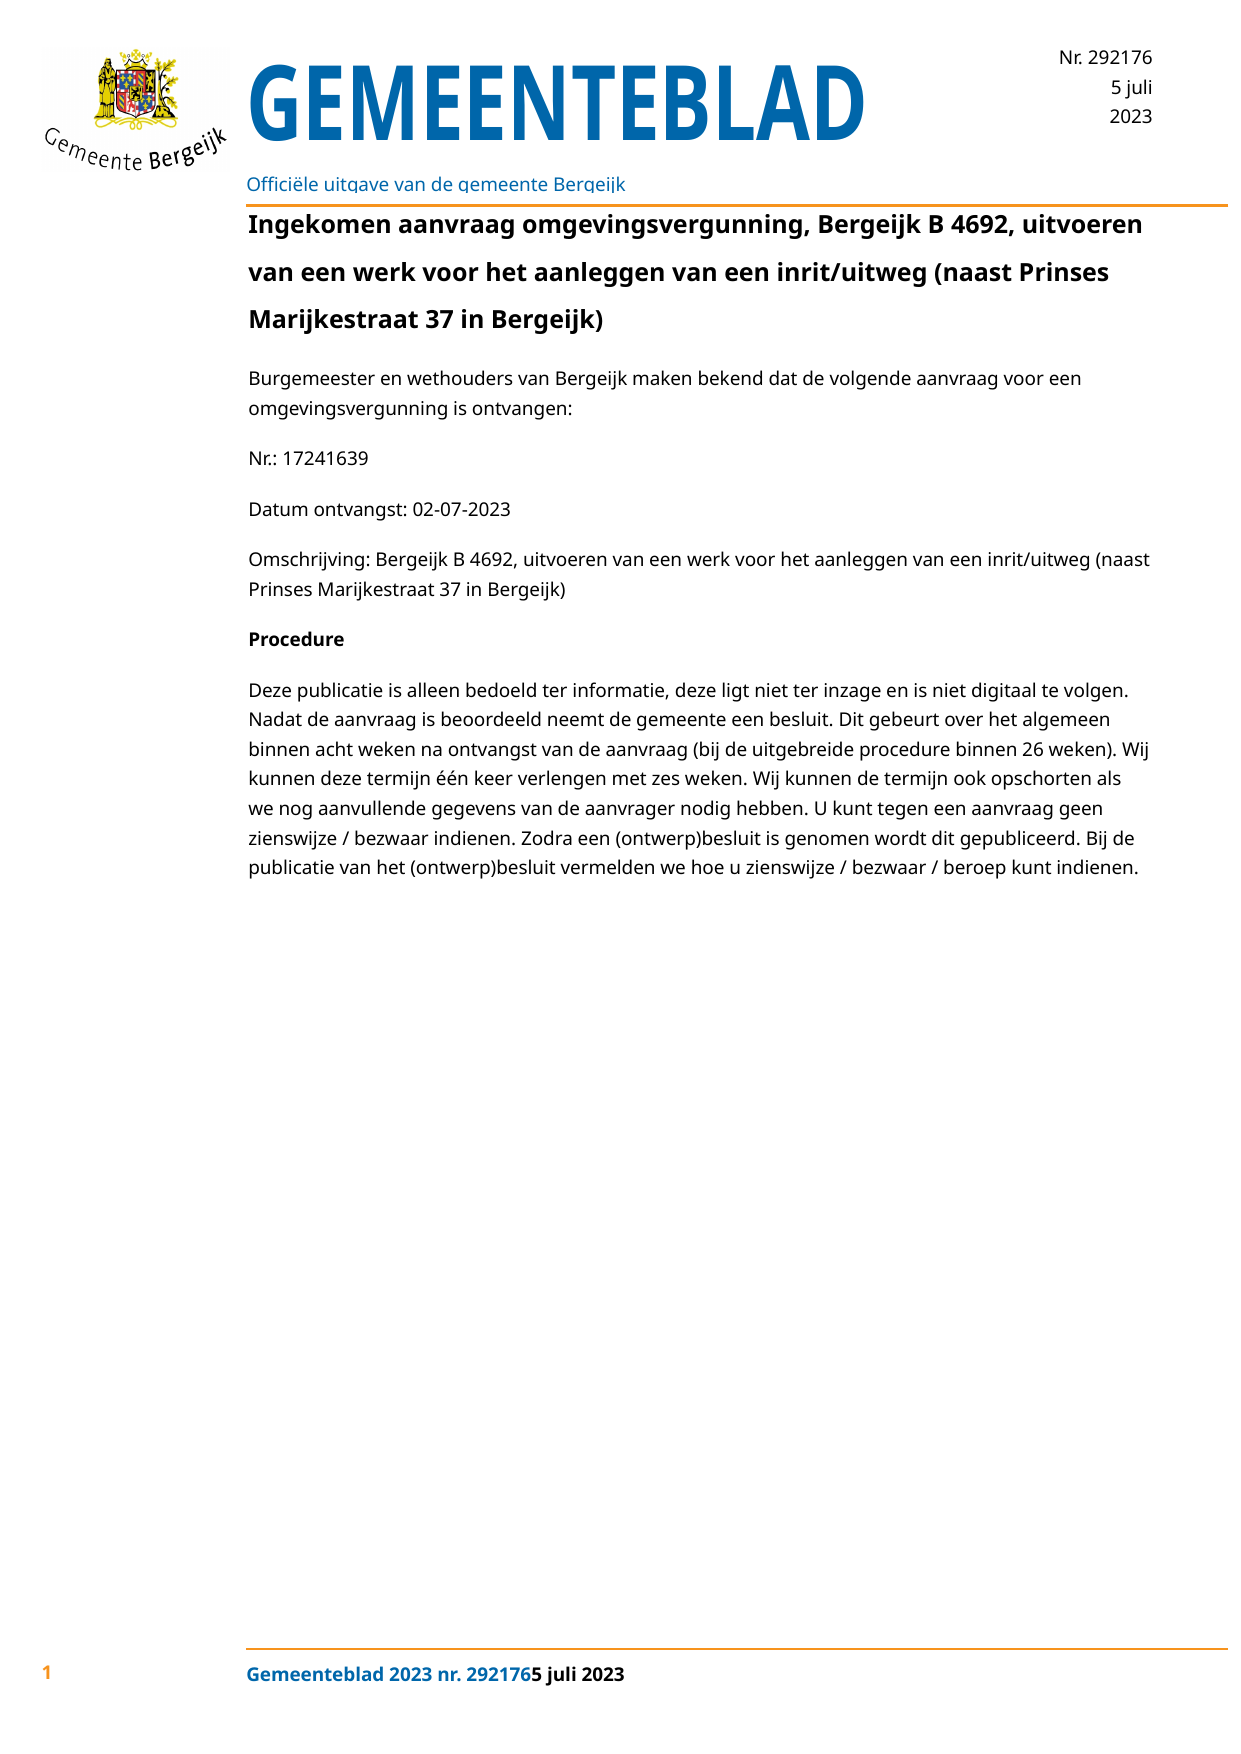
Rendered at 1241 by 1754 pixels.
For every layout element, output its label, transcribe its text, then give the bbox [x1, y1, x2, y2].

text Deze publicatie is alleen bedoeld ter informatie, deze ligt niet ter inzage en is niet digitaal te volgen. Nadat de aanvraag is beoordeeld neemt de gemeente een besluit. Dit gebeurt over het algemeen binnen acht weken na ontvangst van de aanvraag (bij de uitgebreide procedure binnen 26 weken). Wij kunnen deze termijn één keer verlengen met zes weken. Wij kunnen de termijn ook opschorten als we nog aanvullende gegevens van de aanvrager nodig hebben. U kunt tegen een aanvraag geen zienswijze / bezwaar indienen. Zodra een (ontwerp)besluit is genomen wordt dit gepubliceerd. Bij de publicatie van het (ontwerp)besluit vermelden we hoe u zienswijze / bezwaar / beroep kunt indienen. [248, 677, 1152, 880]
picture [41, 47, 231, 172]
text Ingekomen aanvraag omgevingsvergunning, Bergeijk B 4692, uitvoeren van een werk voor het aanleggen van een inrit/uitweg (naast Prinses Marijkestraat 37 in Bergeijk) [248, 207, 1152, 336]
text Procedure [248, 626, 1152, 652]
text Omschrijving: Bergeijk B 4692, uitvoeren van een werk voor het aanleggen van een inrit/uitweg (naast Prinses Marijkestraat 37 in Bergeijk) [248, 546, 1152, 602]
text Nr.: 17241639 [248, 446, 1152, 471]
text Datum ontvangst: 02-07-2023 [248, 496, 1152, 522]
text Burgemeester en wethouders van Bergeijk maken bekend dat de volgende aanvraag voor een omgevingsvergunning is ontvangen: [248, 366, 1152, 421]
